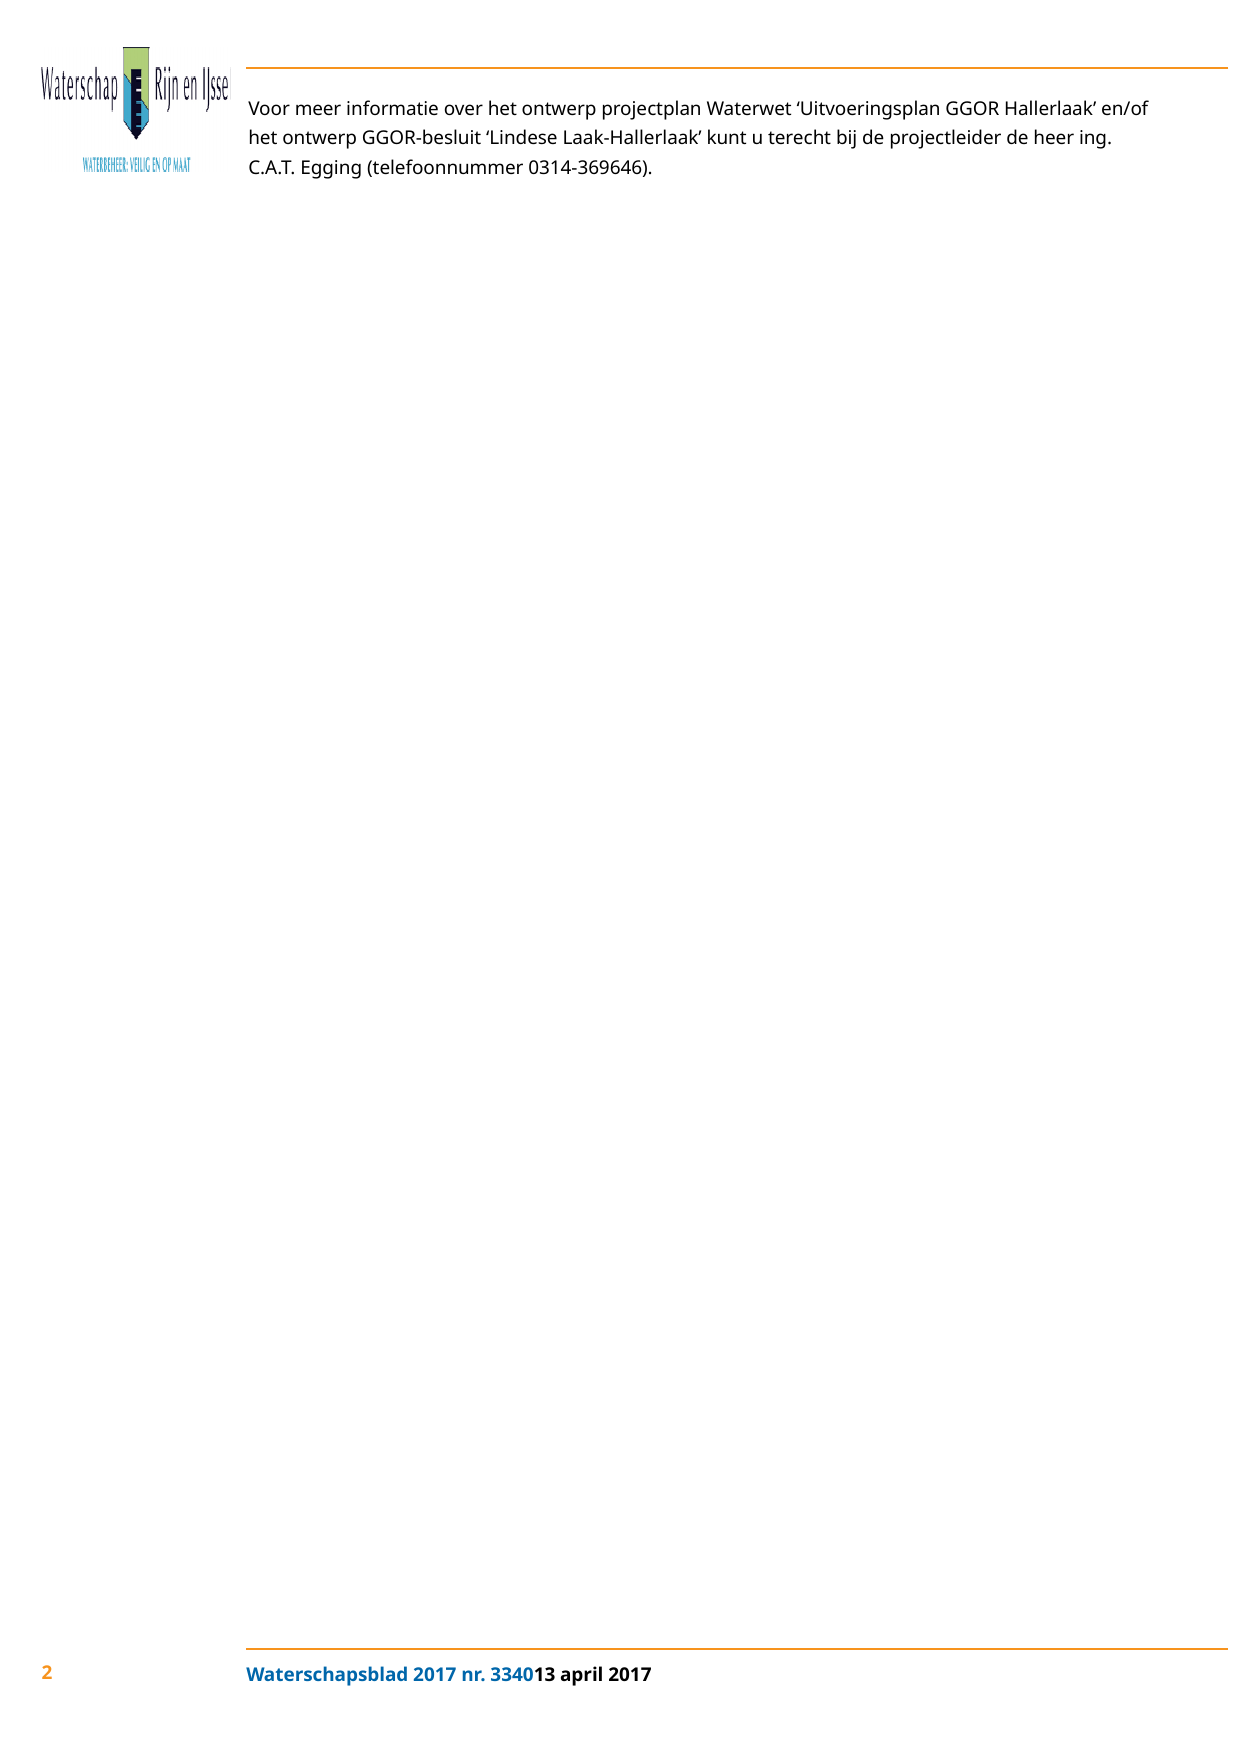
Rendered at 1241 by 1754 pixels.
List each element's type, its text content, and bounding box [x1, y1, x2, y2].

picture [41, 47, 231, 172]
text Voor meer informatie over het ontwerp projectplan Waterwet ‘Uitvoeringsplan GGOR Hallerlaak’ en/of het ontwerp GGOR-besluit ‘Lindese Laak-Hallerlaak’ kunt u terecht bij de projectleider de heer ing. C.A.T. Egging (telefoonnummer 0314-369646). [248, 95, 1152, 180]
